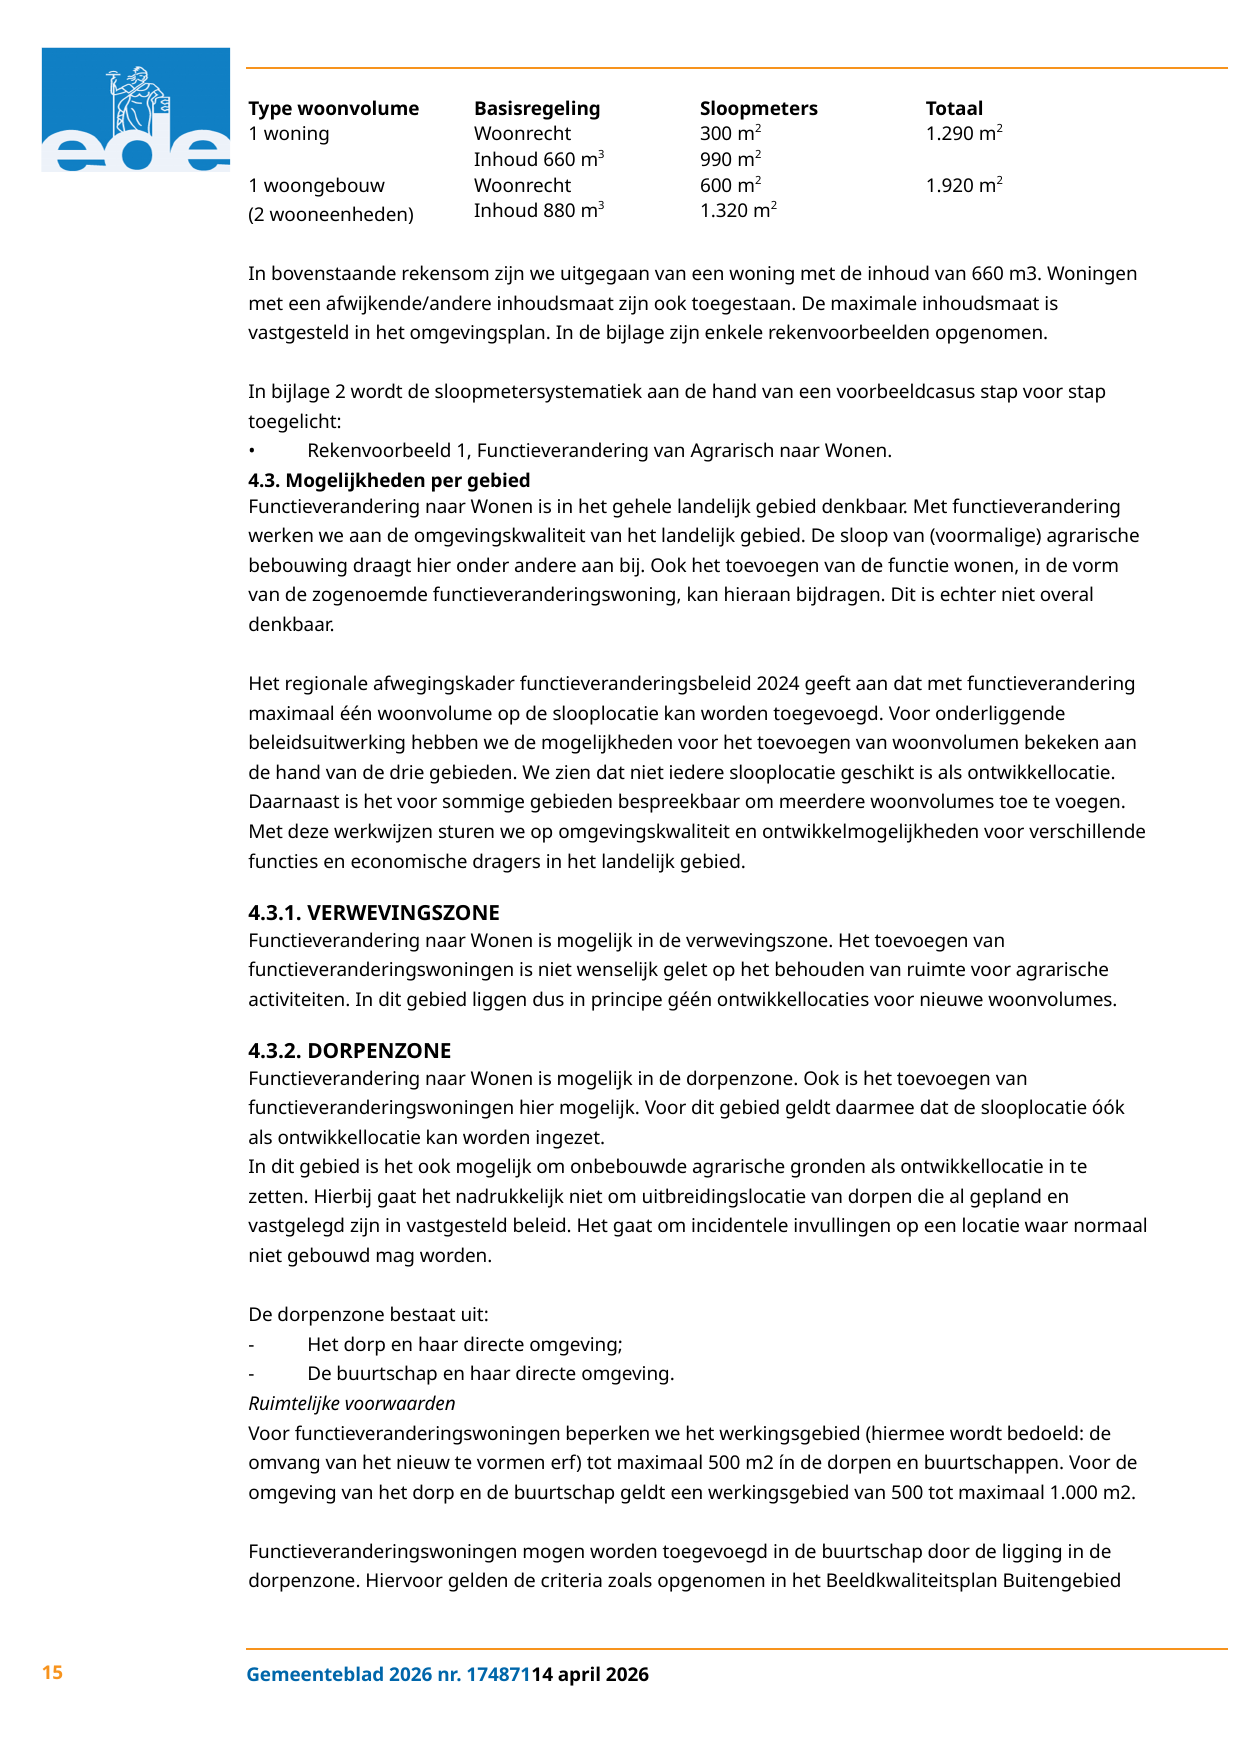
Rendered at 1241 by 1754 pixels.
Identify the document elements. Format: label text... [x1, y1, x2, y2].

text 4.3.1. VERWEVINGSZONE [248, 898, 1152, 927]
text 4.3.2. DORPENZONE [248, 1036, 1152, 1065]
table_cell Inhoud 880 m3 [474, 198, 700, 227]
text Functieverandering naar Wonen is mogelijk in de dorpenzone. Ook is het toevoegen van functieveranderingswoningen hier mogelijk. Voor dit gebied geldt daarmee dat de slooplocatie óók als ontwikkellocatie kan worden ingezet. [248, 1065, 1152, 1150]
table_header Sloopmeters [700, 95, 926, 121]
table_cell 990 m2 [700, 146, 926, 172]
text Ruimtelijke voorwaarden [248, 1390, 1152, 1416]
list Het dorp en haar directe omgeving; [248, 1331, 1152, 1357]
table_cell 1.290 m2 [926, 121, 1152, 172]
table_cell 1 woning [248, 121, 474, 172]
text De dorpenzone bestaat uit: [248, 1301, 1152, 1327]
text Functieverandering naar Wonen is in het gehele landelijk gebied denkbaar. Met functieverandering werken we aan de omgevingskwaliteit van het landelijk gebied. De sloop van (voormalige) agrarische bebouwing draagt hier onder andere aan bij. Ook het toevoegen van de functie wonen, in de vorm van de zogenoemde functieveranderingswoning, kan hieraan bijdragen. Dit is echter niet overal denkbaar. [248, 493, 1152, 637]
text Functieverandering naar Wonen is mogelijk in de verwevingszone. Het toevoegen van functieveranderingswoningen is niet wenselijk gelet op het behouden van ruimte voor agrarische activiteiten. In dit gebied liggen dus in principe géén ontwikkellocaties voor nieuwe woonvolumes. [248, 927, 1152, 1012]
table_cell 1.920 m2 [926, 172, 1152, 227]
table_header Type woonvolume [248, 95, 474, 121]
table_cell Woonrecht [474, 121, 700, 146]
text Voor functieveranderingswoningen beperken we het werkingsgebied (hiermee wordt bedoeld: de omvang van het nieuw te vormen erf) tot maximaal 500 m2 ín de dorpen en buurtschappen. Voor de omgeving van het dorp en de buurtschap geldt een werkingsgebied van 500 tot maximaal 1.000 m2. [248, 1420, 1152, 1505]
picture [41, 47, 231, 172]
table_cell 1.320 m2 [700, 198, 926, 227]
table_cell 300 m2 [700, 121, 926, 146]
text In bovenstaande rekensom zijn we uitgegaan van een woning met de inhoud van 660 m3. Woningen met een afwijkende/andere inhoudsmaat zijn ook toegestaan. De maximale inhoudsmaat is vastgesteld in het omgevingsplan. In de bijlage zijn enkele rekenvoorbeelden opgenomen. [248, 260, 1152, 345]
text In bijlage 2 wordt de sloopmetersystematiek aan de hand van een voorbeeldcasus stap voor stap toegelicht: [248, 378, 1152, 434]
table_cell Inhoud 660 m3 [474, 146, 700, 172]
text 4.3. Mogelijkheden per gebied [248, 467, 1152, 493]
table_header Totaal [926, 95, 1152, 121]
table_header Basisregeling [474, 95, 700, 121]
text Het regionale afwegingskader functieveranderingsbeleid 2024 geeft aan dat met functieverandering maximaal één woonvolume op de slooplocatie kan worden toegevoegd. Voor onderliggende beleidsuitwerking hebben we de mogelijkheden voor het toevoegen van woonvolumen bekeken aan de hand van de drie gebieden. We zien dat niet iedere slooplocatie geschikt is als ontwikkellocatie. Daarnaast is het voor sommige gebieden bespreekbaar om meerdere woonvolumes toe te voegen. Met deze werkwijzen sturen we op omgevingskwaliteit en ontwikkelmogelijkheden voor verschillende functies en economische dragers in het landelijk gebied. [248, 670, 1152, 874]
table_cell 600 m2 [700, 172, 926, 198]
text Functieveranderingswoningen mogen worden toegevoegd in de buurtschap door de ligging in de dorpenzone. Hiervoor gelden de criteria zoals opgenomen in het Beeldkwaliteitsplan Buitengebied [248, 1538, 1152, 1593]
table_cell 1 woongebouw (2 wooneenheden) [248, 172, 474, 227]
list Rekenvoorbeeld 1, Functieverandering van Agrarisch naar Wonen. [248, 438, 1152, 463]
list De buurtschap en haar directe omgeving. [248, 1361, 1152, 1386]
text In dit gebied is het ook mogelijk om onbebouwde agrarische gronden als ontwikkellocatie in te zetten. Hierbij gaat het nadrukkelijk niet om uitbreidingslocatie van dorpen die al gepland en vastgelegd zijn in vastgesteld beleid. Het gaat om incidentele invullingen op een locatie waar normaal niet gebouwd mag worden. [248, 1153, 1152, 1268]
table_cell Woonrecht [474, 172, 700, 198]
